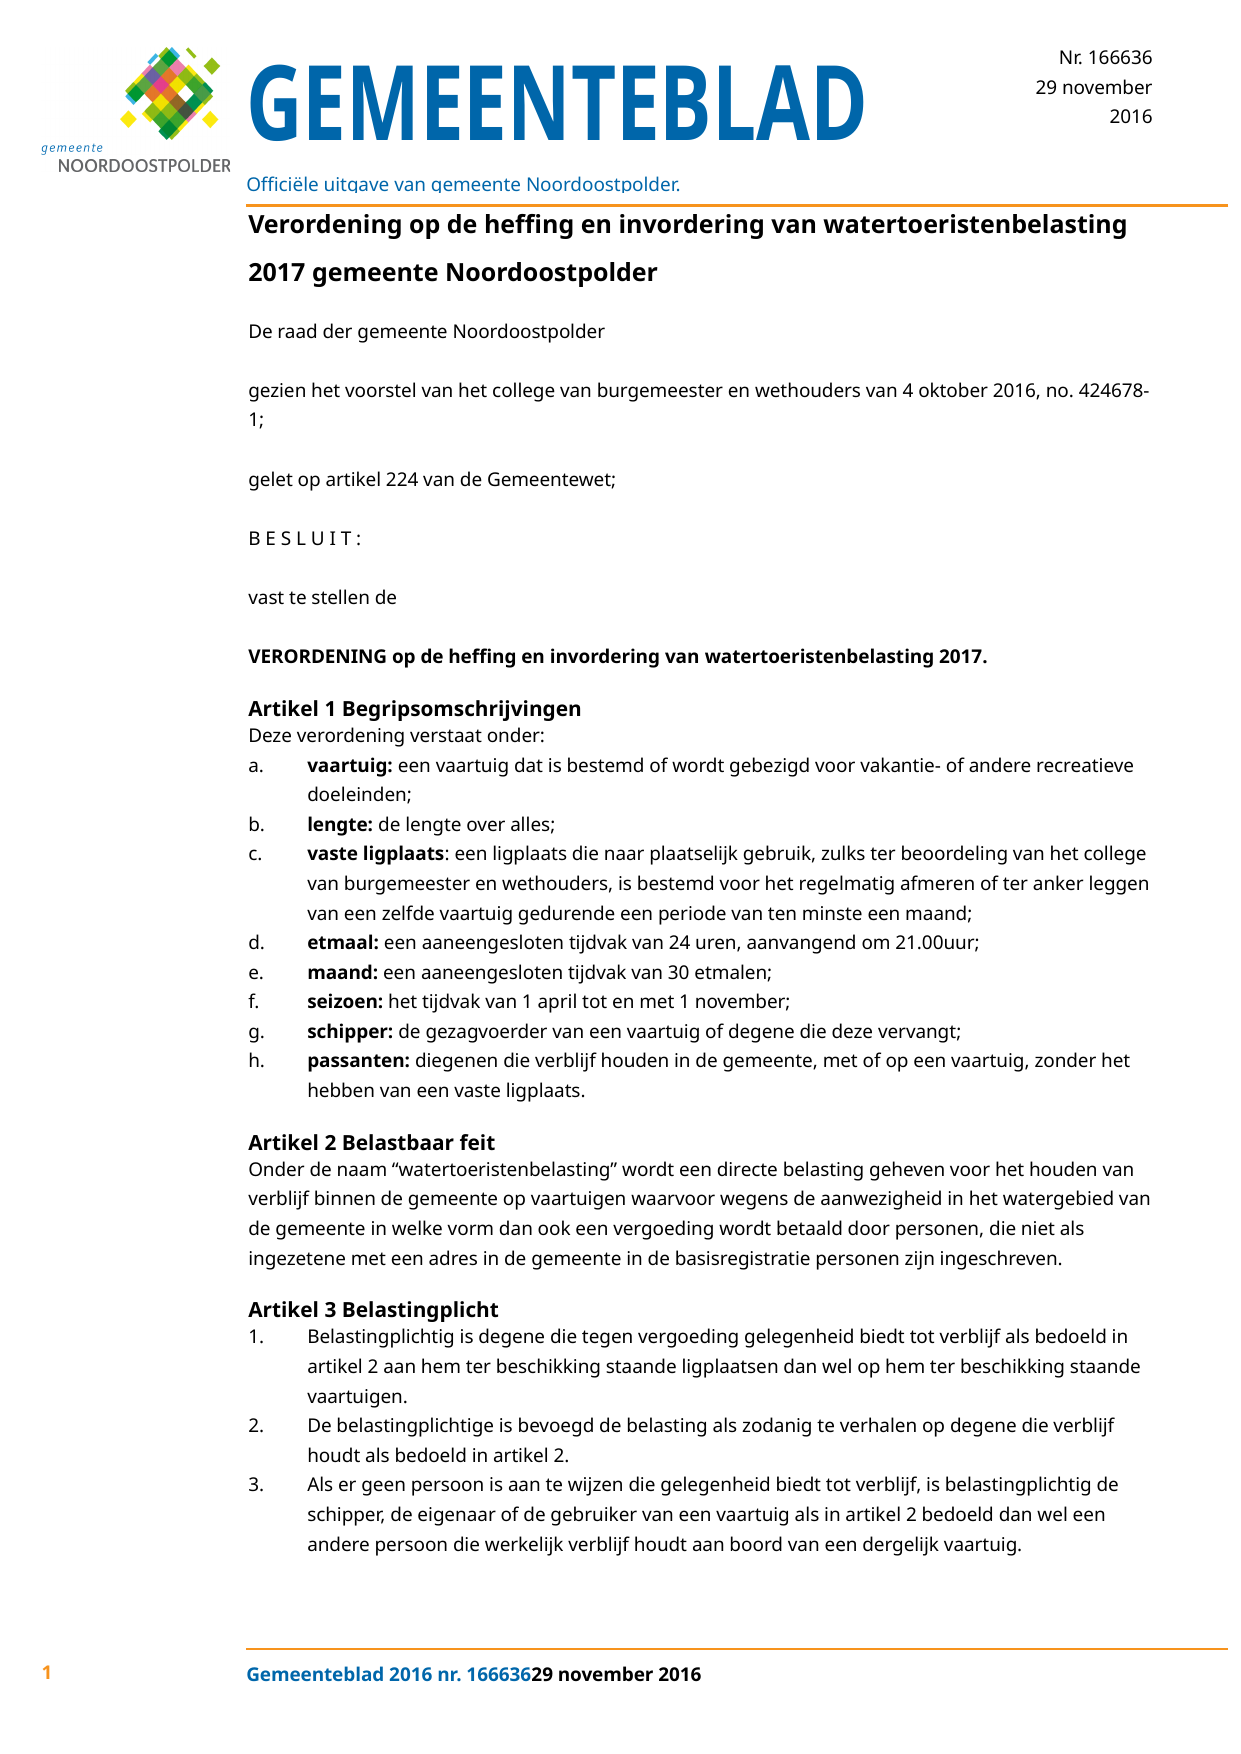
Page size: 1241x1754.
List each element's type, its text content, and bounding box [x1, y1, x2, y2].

list seizoen: het tijdvak van 1 april tot en met 1 november; [248, 988, 1152, 1014]
text gelet op artikel 224 van de Gemeentewet; [248, 466, 1152, 492]
list etmaal: een aaneengesloten tijdvak van 24 uren, aanvangend om 21.00uur; [248, 929, 1152, 955]
list lengte: de lengte over alles; [248, 811, 1152, 837]
text Deze verordening verstaat onder: [248, 722, 1152, 748]
text De raad der gemeente Noordoostpolder [248, 318, 1152, 344]
list Als er geen persoon is aan te wijzen die gelegenheid biedt tot verblijf, is belastingplichtig de schipper, de eigenaar of de gebruiker van een vaartuig als in artikel 2 bedoeld dan wel een andere persoon die werkelijk verblijf houdt aan boord van een dergelijk vaartuig. [248, 1472, 1152, 1556]
list passanten: diegenen die verblijf houden in de gemeente, met of op een vaartuig, zonder het hebben van een vaste ligplaats. [248, 1048, 1152, 1103]
picture [41, 47, 231, 172]
list De belastingplichtige is bevoegd de belasting als zodanig te verhalen op degene die verblijf houdt als bedoeld in artikel 2. [248, 1412, 1152, 1468]
text B E S L U I T : [248, 525, 1152, 551]
text Verordening op de heffing en invordering van watertoeristenbelasting 2017 gemeente Noordoostpolder [248, 207, 1152, 288]
list schipper: de gezagvoerder van een vaartuig of degene die deze vervangt; [248, 1018, 1152, 1044]
list vaartuig: een vaartuig dat is bestemd of wordt gebezigd voor vakantie- of andere recreatieve doeleinden; [248, 752, 1152, 807]
text gezien het voorstel van het college van burgemeester en wethouders van 4 oktober 2016, no. 424678-1; [248, 377, 1152, 432]
text Artikel 3 Belastingplicht [248, 1295, 1152, 1324]
text VERORDENING op de heffing en invordering van watertoeristenbelasting 2017. [248, 643, 1152, 669]
text Onder de naam “watertoeristenbelasting” wordt een directe belasting geheven voor het houden van verblijf binnen de gemeente op vaartuigen waarvoor wegens de aanwezigheid in het watergebied van de gemeente in welke vorm dan ook een vergoeding wordt betaald door personen, die niet als ingezetene met een adres in de gemeente in de basisregistratie personen zijn ingeschreven. [248, 1156, 1152, 1271]
list Belastingplichtig is degene die tegen vergoeding gelegenheid biedt tot verblijf als bedoeld in artikel 2 aan hem ter beschikking staande ligplaatsen dan wel op hem ter beschikking staande vaartuigen. [248, 1324, 1152, 1408]
text Artikel 2 Belastbaar feit [248, 1128, 1152, 1156]
list maand: een aaneengesloten tijdvak van 30 etmalen; [248, 959, 1152, 984]
text Artikel 1 Begripsomschrijvingen [248, 694, 1152, 722]
list vaste ligplaats: een ligplaats die naar plaatselijk gebruik, zulks ter beoordeling van het college van burgemeester en wethouders, is bestemd voor het regelmatig afmeren of ter anker leggen van een zelfde vaartuig gedurende een periode van ten minste een maand; [248, 841, 1152, 925]
text vast te stellen de [248, 584, 1152, 610]
